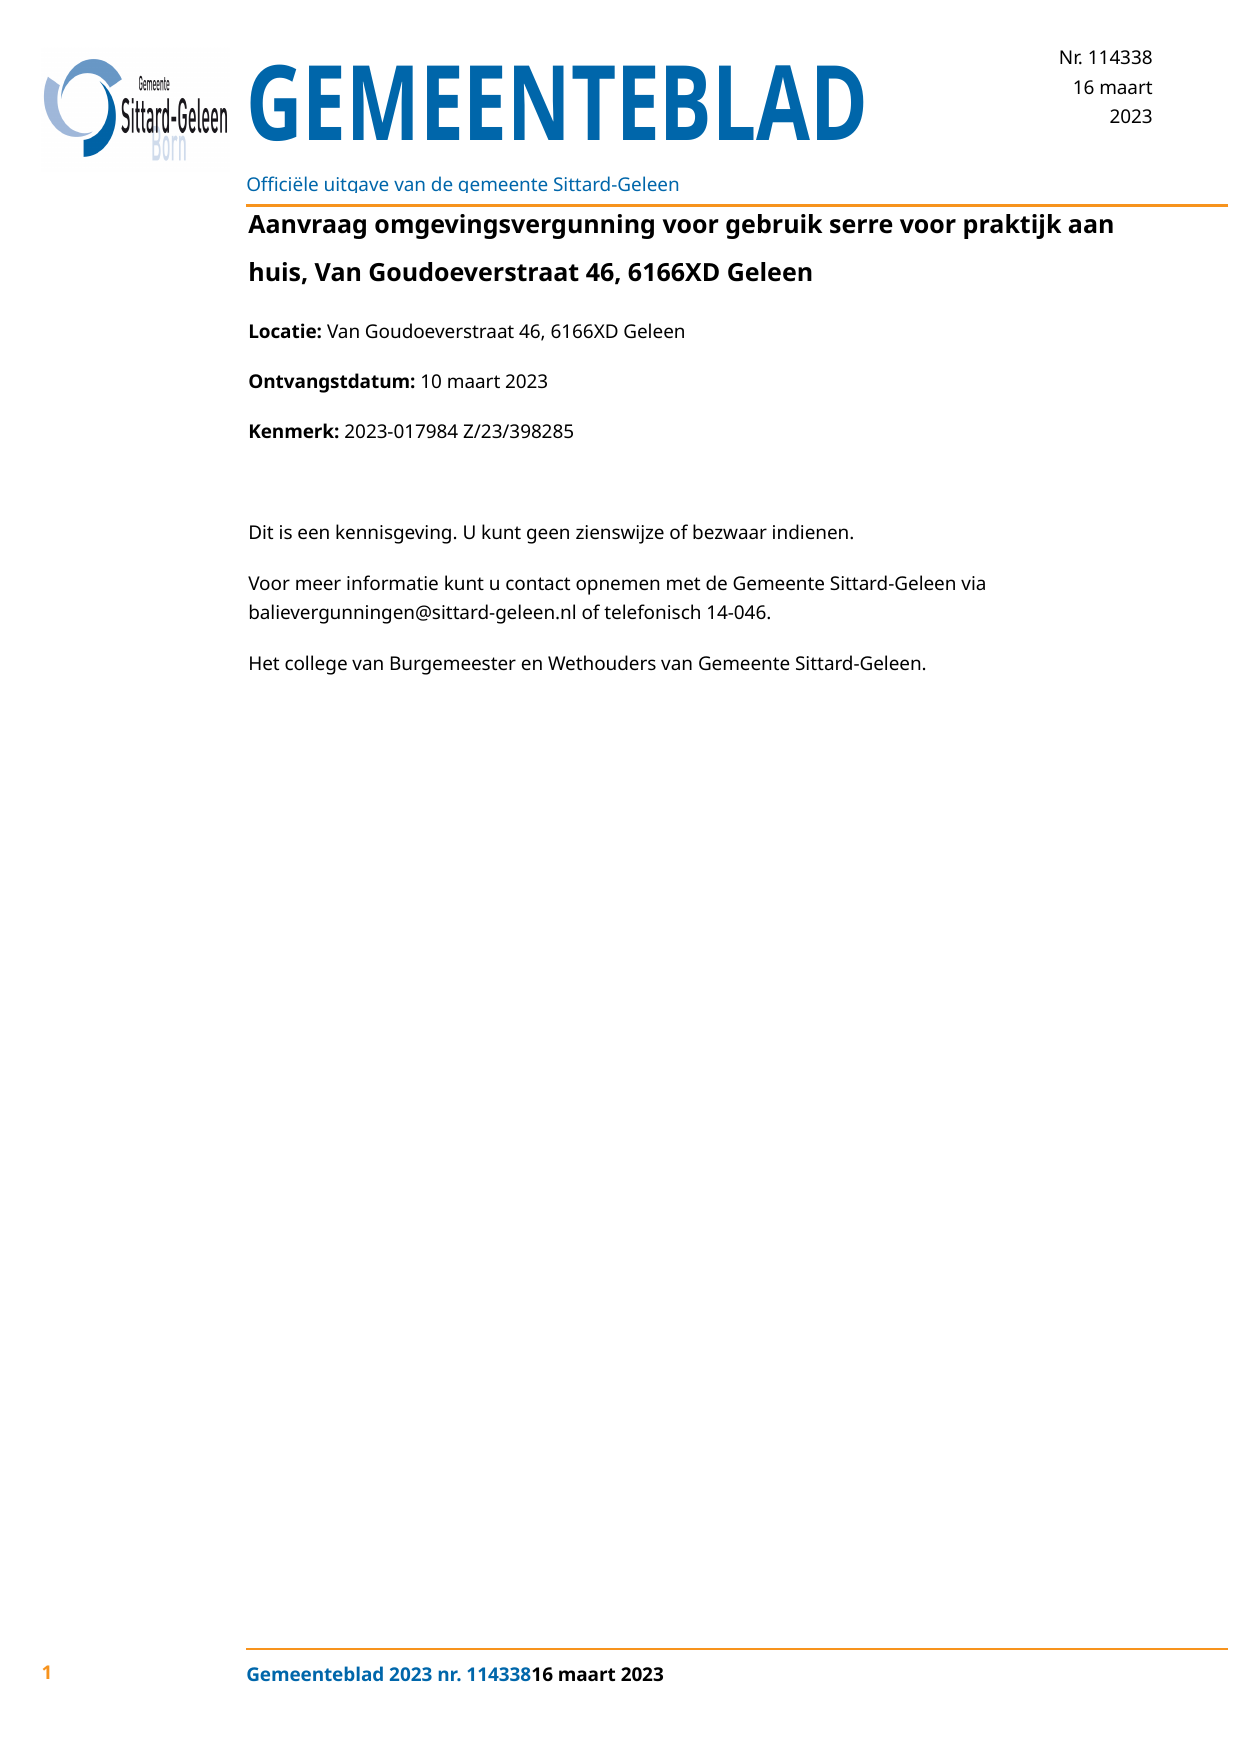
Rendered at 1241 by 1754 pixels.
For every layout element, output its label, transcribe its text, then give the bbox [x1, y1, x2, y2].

text Dit is een kennisgeving. U kunt geen zienswijze of bezwaar indienen. [248, 519, 1152, 545]
text Het college van Burgemeester en Wethouders van Gemeente Sittard-Geleen. [248, 650, 1152, 676]
text Voor meer informatie kunt u contact opnemen met de Gemeente Sittard-Geleen via balievergunningen@sittard-geleen.nl of telefonisch 14-046. [248, 570, 1152, 625]
text Kenmerk: 2023-017984 Z/23/398285 [248, 419, 1152, 444]
picture [41, 47, 231, 172]
text Ontvangstdatum: 10 maart 2023 [248, 368, 1152, 394]
text Aanvraag omgevingsvergunning voor gebruik serre voor praktijk aan huis, Van Goudoeverstraat 46, 6166XD Geleen [248, 207, 1152, 288]
text Locatie: Van Goudoeverstraat 46, 6166XD Geleen [248, 318, 1152, 344]
